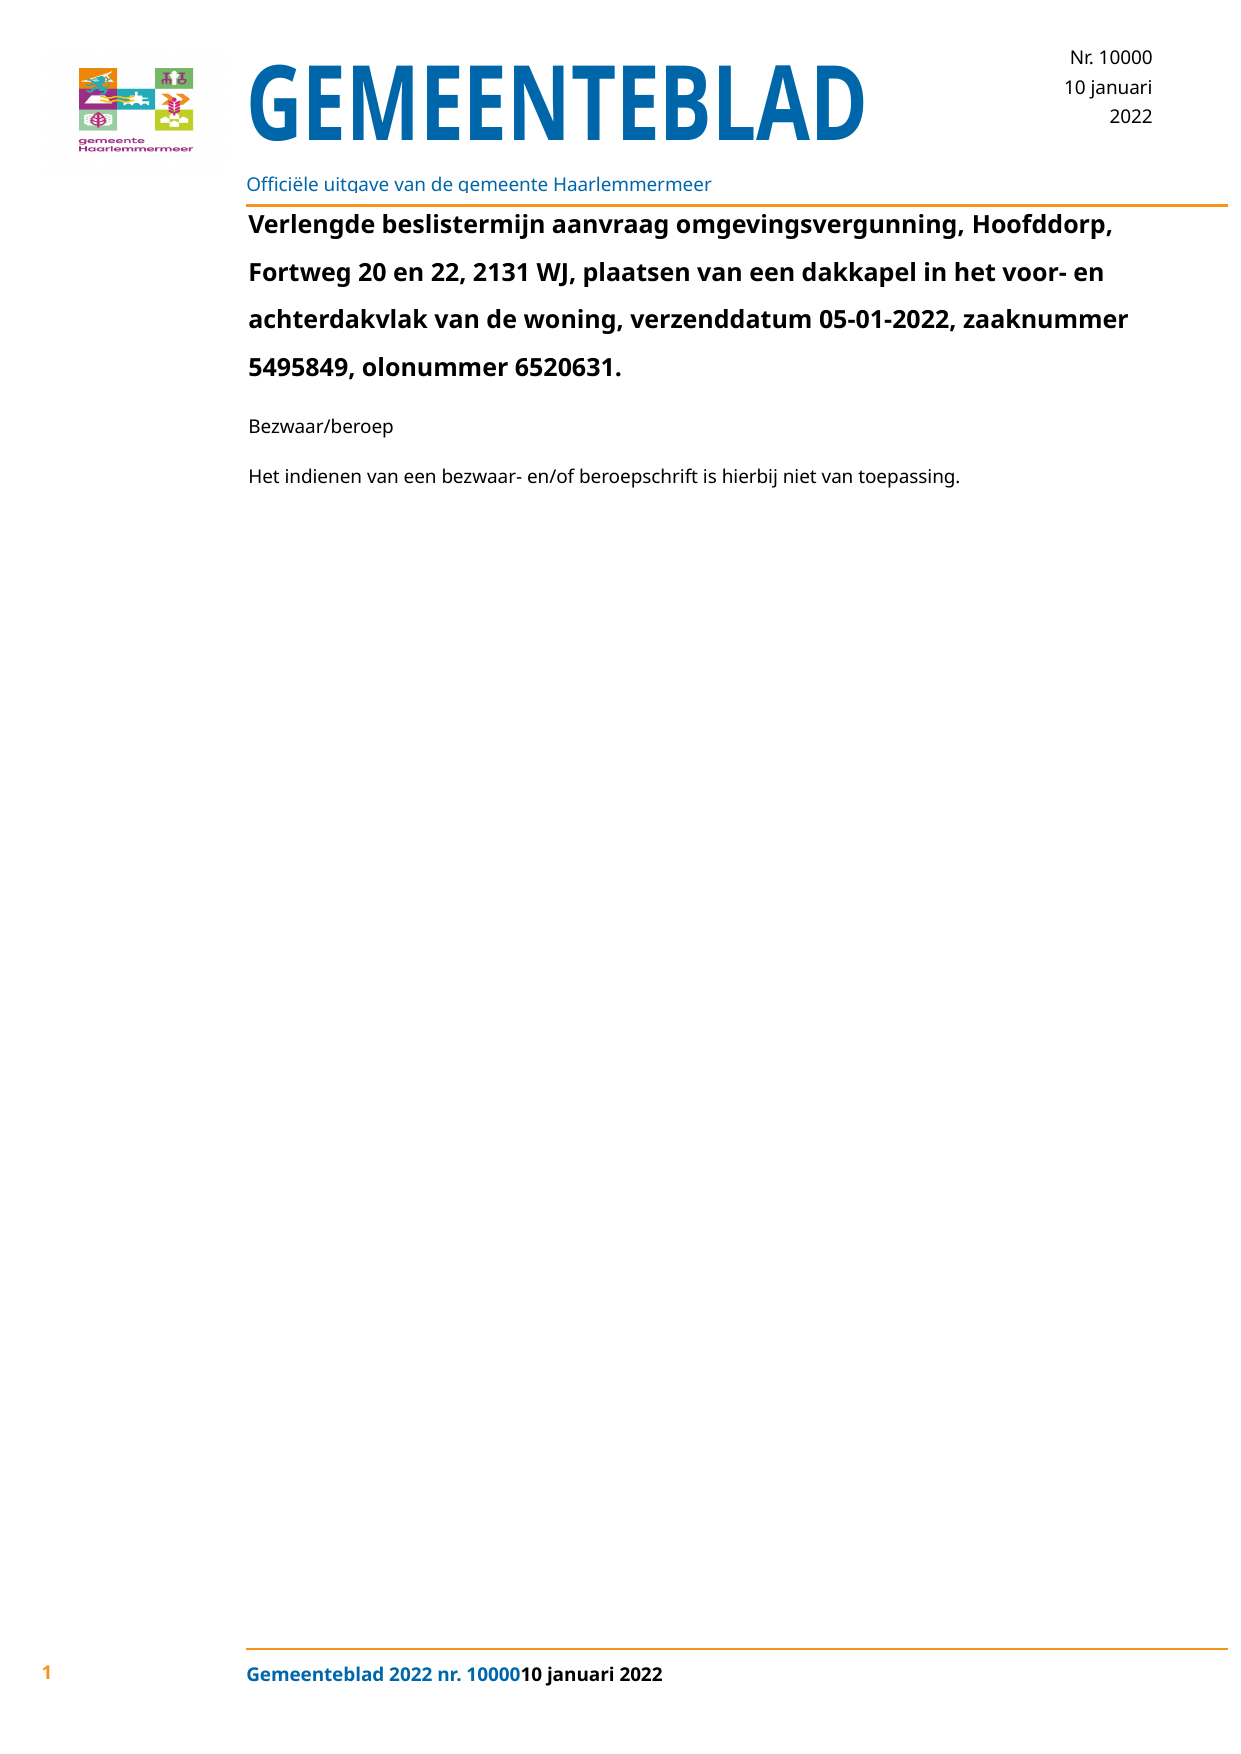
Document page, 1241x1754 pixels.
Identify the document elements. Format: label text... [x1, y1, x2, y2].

picture [41, 47, 231, 172]
text Bezwaar/beroep [248, 413, 1152, 439]
text Verlengde beslistermijn aanvraag omgevingsvergunning, Hoofddorp, Fortweg 20 en 22, 2131 WJ, plaatsen van een dakkapel in het voor- en achterdakvlak van de woning, verzenddatum 05-01-2022, zaaknummer 5495849, olonummer 6520631. [248, 207, 1152, 384]
text Het indienen van een bezwaar- en/of beroepschrift is hierbij niet van toepassing. [248, 463, 1152, 489]
